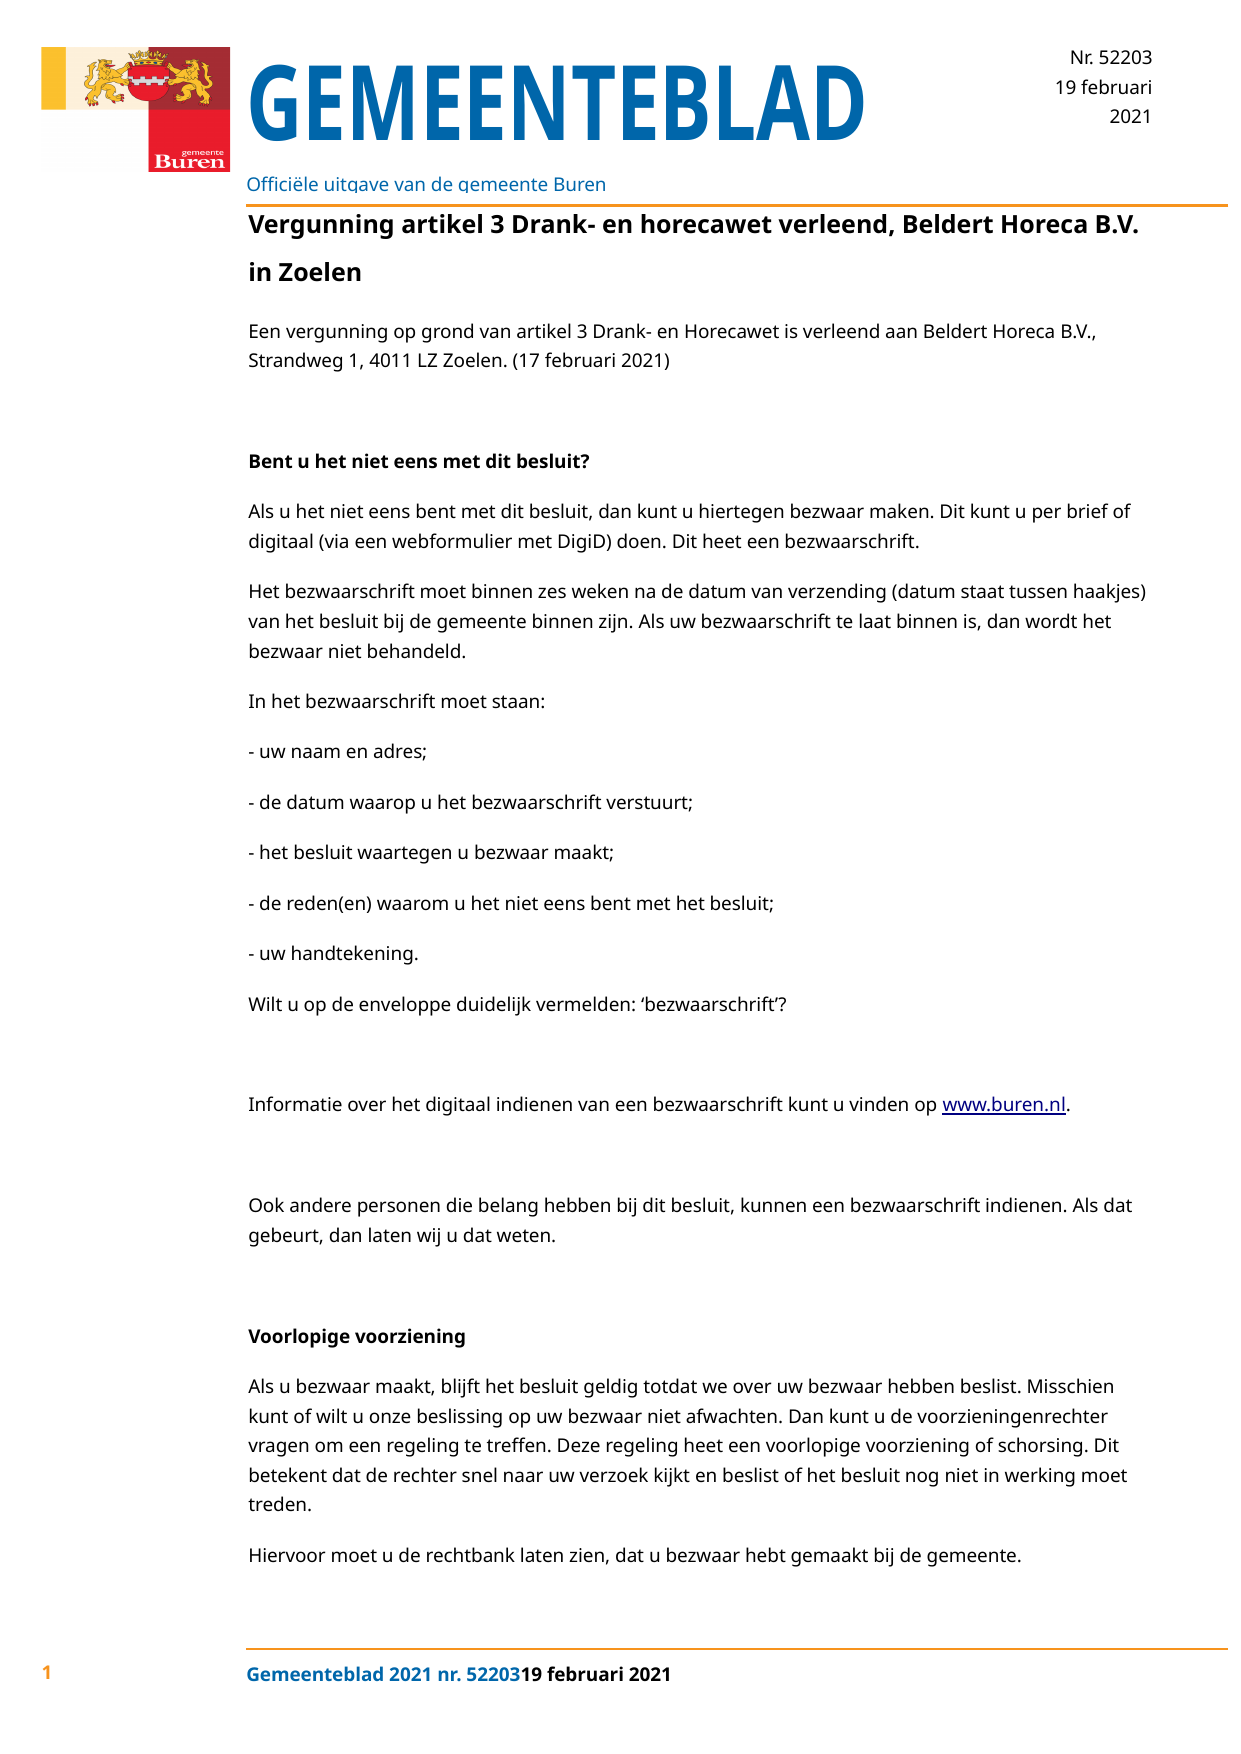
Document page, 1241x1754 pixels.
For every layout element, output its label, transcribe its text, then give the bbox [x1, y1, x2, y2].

text Vergunning artikel 3 Drank- en horecawet verleend, Beldert Horeca B.V. in Zoelen [248, 207, 1152, 288]
text Voorlopige voorziening [248, 1323, 1152, 1349]
text - het besluit waartegen u bezwaar maakt; [248, 839, 1152, 865]
text Een vergunning op grond van artikel 3 Drank- en Horecawet is verleend aan Beldert Horeca B.V., Strandweg 1, 4011 LZ Zoelen. (17 februari 2021) [248, 318, 1152, 373]
picture [41, 47, 231, 172]
text Wilt u op de enveloppe duidelijk vermelden: ‘bezwaarschrift’? [248, 991, 1152, 1017]
text Hiervoor moet u de rechtbank laten zien, dat u bezwaar hebt gemaakt bij de gemeente. [248, 1542, 1152, 1568]
text - de datum waarop u het bezwaarschrift verstuurt; [248, 789, 1152, 815]
text Als u het niet eens bent met dit besluit, dan kunt u hiertegen bezwaar maken. Dit kunt u per brief of digitaal (via een webformulier met DigiD) doen. Dit heet een bezwaarschrift. [248, 499, 1152, 554]
text Het bezwaarschrift moet binnen zes weken na de datum van verzending (datum staat tussen haakjes) van het besluit bij de gemeente binnen zijn. Als uw bezwaarschrift te laat binnen is, dan wordt het bezwaar niet behandeld. [248, 579, 1152, 664]
text Als u bezwaar maakt, blijft het besluit geldig totdat we over uw bezwaar hebben beslist. Misschien kunt of wilt u onze beslissing op uw bezwaar niet afwachten. Dan kunt u de voorzieningenrechter vragen om een regeling te treffen. Deze regeling heet een voorlopige voorziening of schorsing. Dit betekent dat de rechter snel naar uw verzoek kijkt en beslist of het besluit nog niet in werking moet treden. [248, 1373, 1152, 1517]
text - uw naam en adres; [248, 739, 1152, 764]
text Informatie over het digitaal indienen van een bezwaarschrift kunt u vinden op www.buren.nl. [248, 1092, 1152, 1117]
text Ook andere personen die belang hebben bij dit besluit, kunnen een bezwaarschrift indienen. Als dat gebeurt, dan laten wij u dat weten. [248, 1192, 1152, 1248]
text In het bezwaarschrift moet staan: [248, 688, 1152, 714]
text - uw handtekening. [248, 940, 1152, 966]
text - de reden(en) waarom u het niet eens bent met het besluit; [248, 890, 1152, 916]
text Bent u het niet eens met dit besluit? [248, 448, 1152, 474]
